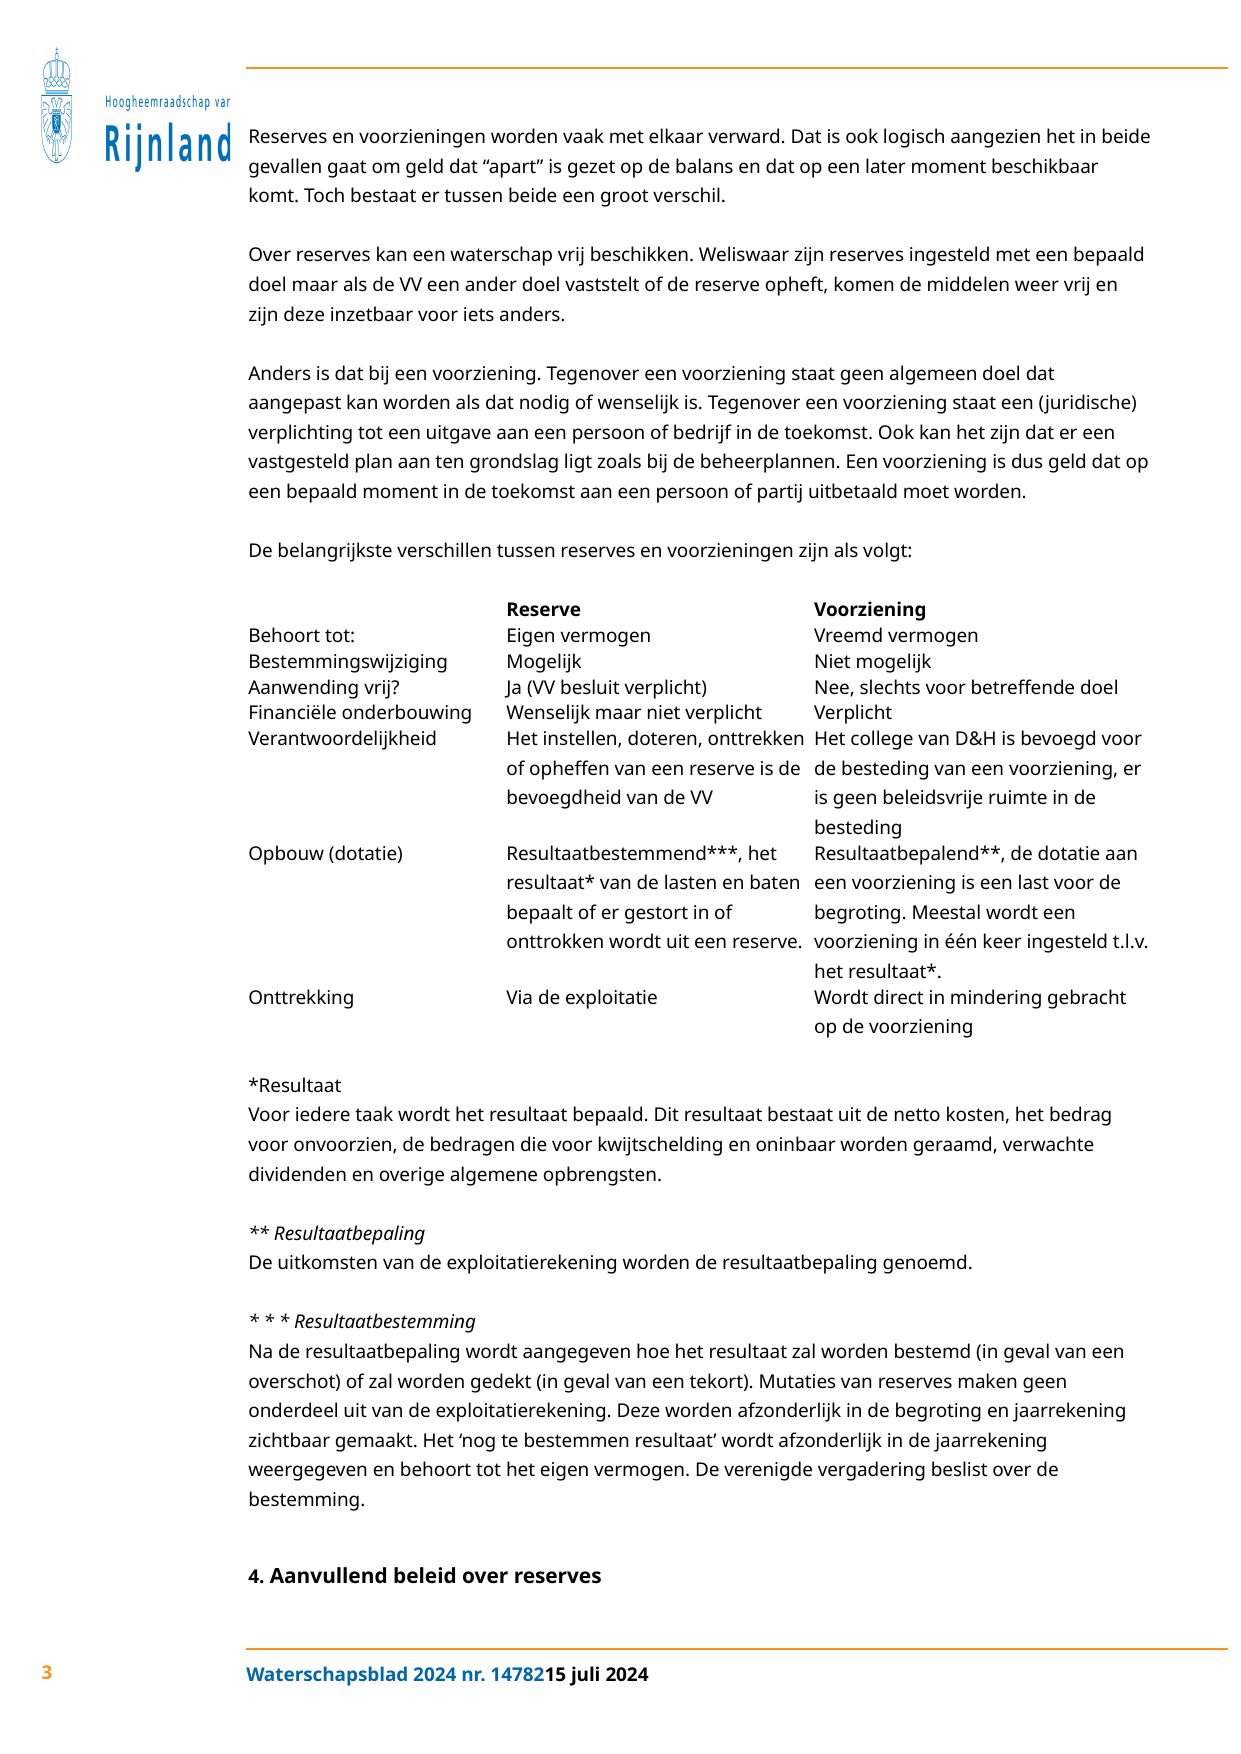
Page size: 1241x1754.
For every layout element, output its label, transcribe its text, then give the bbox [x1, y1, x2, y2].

text Reserves en voorzieningen worden vaak met elkaar verward. Dat is ook logisch aangezien het in beide gevallen gaat om geld dat “apart” is gezet op de balans en dat op een later moment beschikbaar komt. Toch bestaat er tussen beide een groot verschil. [248, 123, 1152, 208]
table_cell Vreemd vermogen [814, 623, 1152, 648]
table_cell Het college van D&H is bevoegd voor de besteding van een voorziening, er is geen beleidsvrije ruimte in de besteding [814, 725, 1152, 840]
text Anders is dat bij een voorziening. Tegenover een voorziening staat geen algemeen doel dat aangepast kan worden als dat nodig of wenselijk is. Tegenover een voorziening staat een (juridische) verplichting tot een uitgave aan een persoon of bedrijf in de toekomst. Ook kan het zijn dat er een vastgesteld plan aan ten grondslag ligt zoals bij de beheerplannen. Een voorziening is dus geld dat op een bepaald moment in de toekomst aan een persoon of partij uitbetaald moet worden. [248, 360, 1152, 504]
table_cell Eigen vermogen [506, 623, 814, 648]
text Over reserves kan een waterschap vrij beschikken. Weliswaar zijn reserves ingesteld met een bepaald doel maar als de VV een ander doel vaststelt of de reserve opheft, komen de middelen weer vrij en zijn deze inzetbaar voor iets anders. [248, 242, 1152, 326]
table_cell Via de exploitatie [506, 984, 814, 1039]
table_cell Resultaatbestemmend***, het resultaat* van de lasten en baten bepaalt of er gestort in of onttrokken wordt uit een reserve. [506, 840, 814, 984]
table_cell Wenselijk maar niet verplicht [506, 700, 814, 725]
table_header [248, 597, 506, 622]
table_cell Nee, slechts voor betreffende doel [814, 674, 1152, 699]
text 4. Aanvullend beleid over reserves [248, 1561, 1152, 1590]
table_cell Het instellen, doteren, onttrekken of opheffen van een reserve is de bevoegdheid van de VV [506, 725, 814, 840]
text * * * Resultaatbestemming [248, 1309, 1152, 1334]
table_cell Mogelijk [506, 648, 814, 674]
text *Resultaat [248, 1072, 1152, 1098]
table_cell Verplicht [814, 700, 1152, 725]
table_header Voorziening [814, 597, 1152, 622]
table_cell Niet mogelijk [814, 648, 1152, 674]
table_cell Ja (VV besluit verplicht) [506, 674, 814, 699]
table_cell Verantwoordelijkheid [248, 725, 506, 840]
text ** Resultaatbepaling [248, 1220, 1152, 1246]
table_cell Onttrekking [248, 984, 506, 1039]
table_cell Aanwending vrij? [248, 674, 506, 699]
table_cell Behoort tot: [248, 623, 506, 648]
text Na de resultaatbepaling wordt aangegeven hoe het resultaat zal worden bestemd (in geval van een overschot) of zal worden gedekt (in geval van een tekort). Mutaties van reserves maken geen onderdeel uit van de exploitatierekening. Deze worden afzonderlijk in de begroting en jaarrekening zichtbaar gemaakt. Het ‘nog te bestemmen resultaat’ wordt afzonderlijk in de jaarrekening weergegeven en behoort tot het eigen vermogen. De verenigde vergadering beslist over de bestemming. [248, 1338, 1152, 1512]
text De belangrijkste verschillen tussen reserves en voorzieningen zijn als volgt: [248, 537, 1152, 563]
picture [41, 47, 231, 172]
table_cell Wordt direct in mindering gebracht op de voorziening [814, 984, 1152, 1039]
table_cell Bestemmingswijziging [248, 648, 506, 674]
text Voor iedere taak wordt het resultaat bepaald. Dit resultaat bestaat uit de netto kosten, het bedrag voor onvoorzien, de bedragen die voor kwijtschelding en oninbaar worden geraamd, verwachte dividenden en overige algemene opbrengsten. [248, 1102, 1152, 1186]
table_cell Financiële onderbouwing [248, 700, 506, 725]
table_cell Resultaatbepalend**, de dotatie aan een voorziening is een last voor de begroting. Meestal wordt een voorziening in één keer ingesteld t.l.v. het resultaat*. [814, 840, 1152, 984]
table_header Reserve [506, 597, 814, 622]
text De uitkomsten van de exploitatierekening worden de resultaatbepaling genoemd. [248, 1249, 1152, 1275]
table_cell Opbouw (dotatie) [248, 840, 506, 984]
